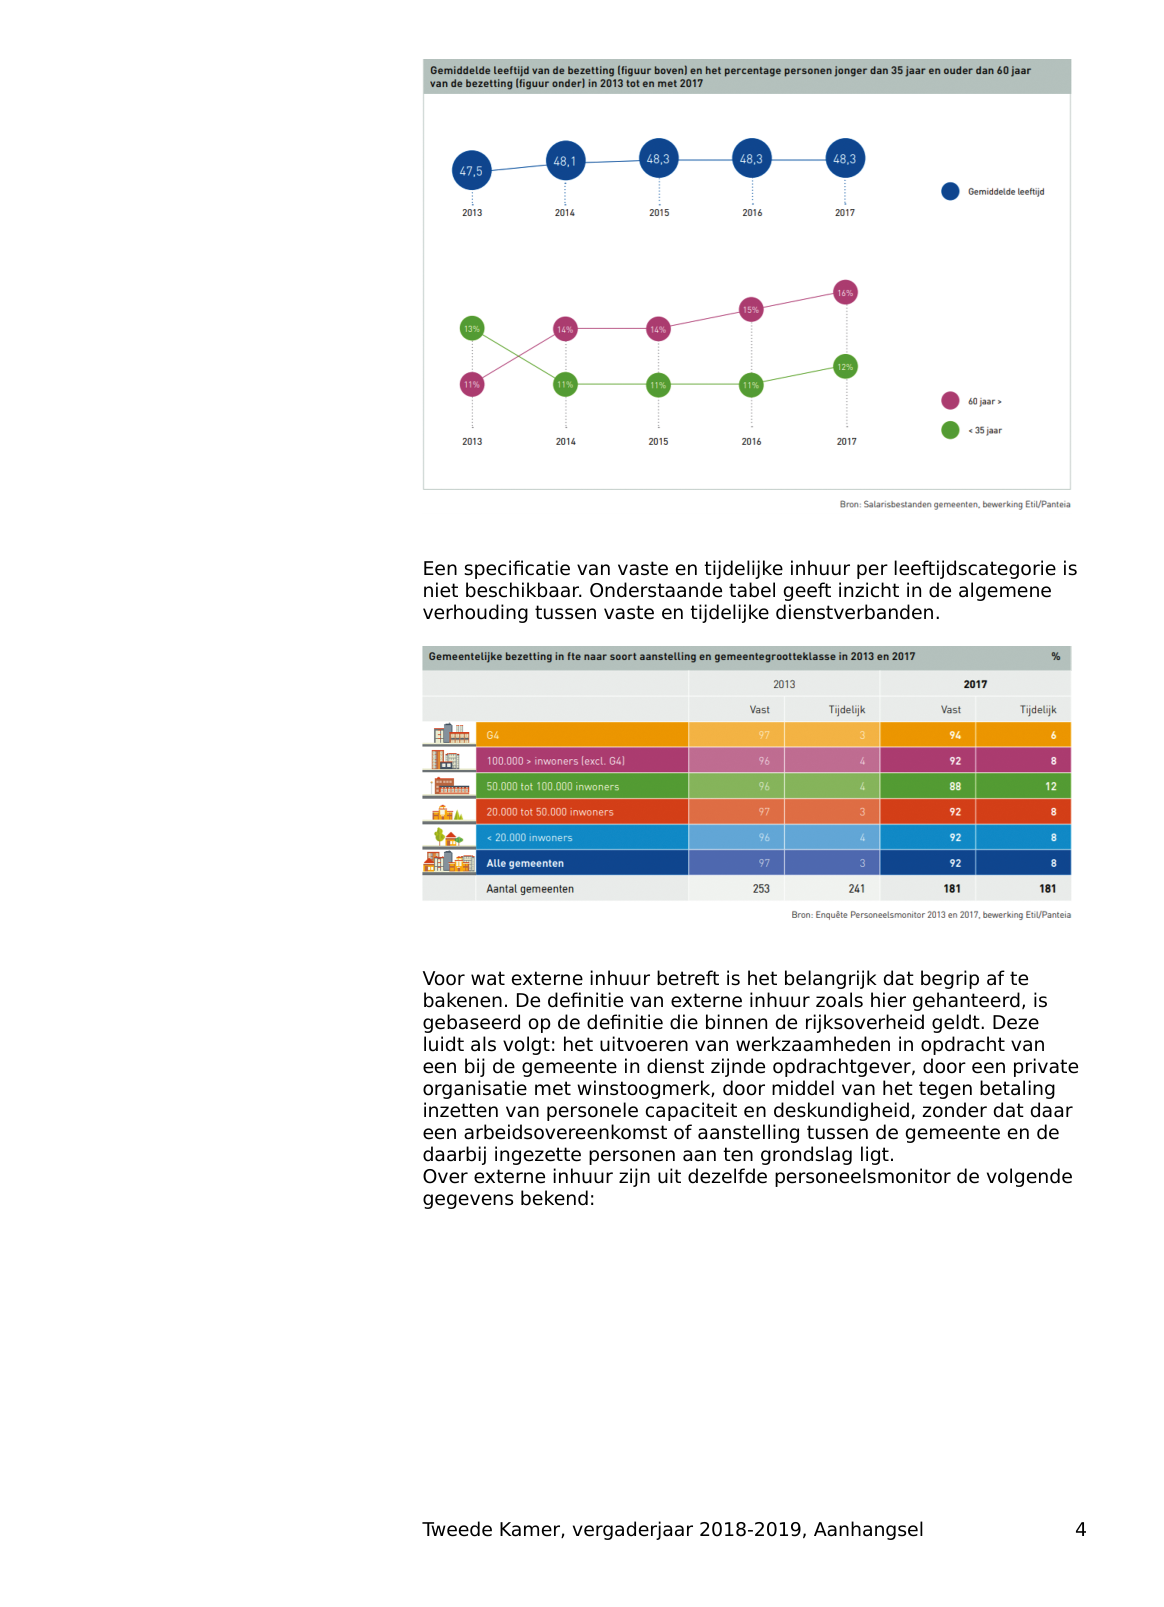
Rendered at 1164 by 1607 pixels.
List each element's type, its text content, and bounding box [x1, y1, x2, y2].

text Voor wat externe inhuur betreft is het belangrijk dat begrip af te bakenen. De definitie van externe inhuur zoals hier gehanteerd, is gebaseerd op de definitie die binnen de rijksoverheid geldt. Deze luidt als volgt: het uitvoeren van werkzaamheden in opdracht van een bij de gemeente in dienst zijnde opdrachtgever, door een private organisatie met winstoogmerk, door middel van het tegen betaling inzetten van personele capaciteit en deskundigheid, zonder dat daar een arbeidsovereenkomst of aanstelling tussen de gemeente en de daarbij ingezette personen aan ten grondslag ligt. [422, 968, 1087, 1166]
picture [422, 646, 1072, 924]
picture [422, 59, 1072, 514]
text Over externe inhuur zijn uit dezelfde personeelsmonitor de volgende gegevens bekend: [422, 1166, 1087, 1209]
text Een specificatie van vaste en tijdelijke inhuur per leeftijdscategorie is niet beschikbaar. Onderstaande tabel geeft inzicht in de algemene verhouding tussen vaste en tijdelijke dienstverbanden. [422, 558, 1087, 624]
